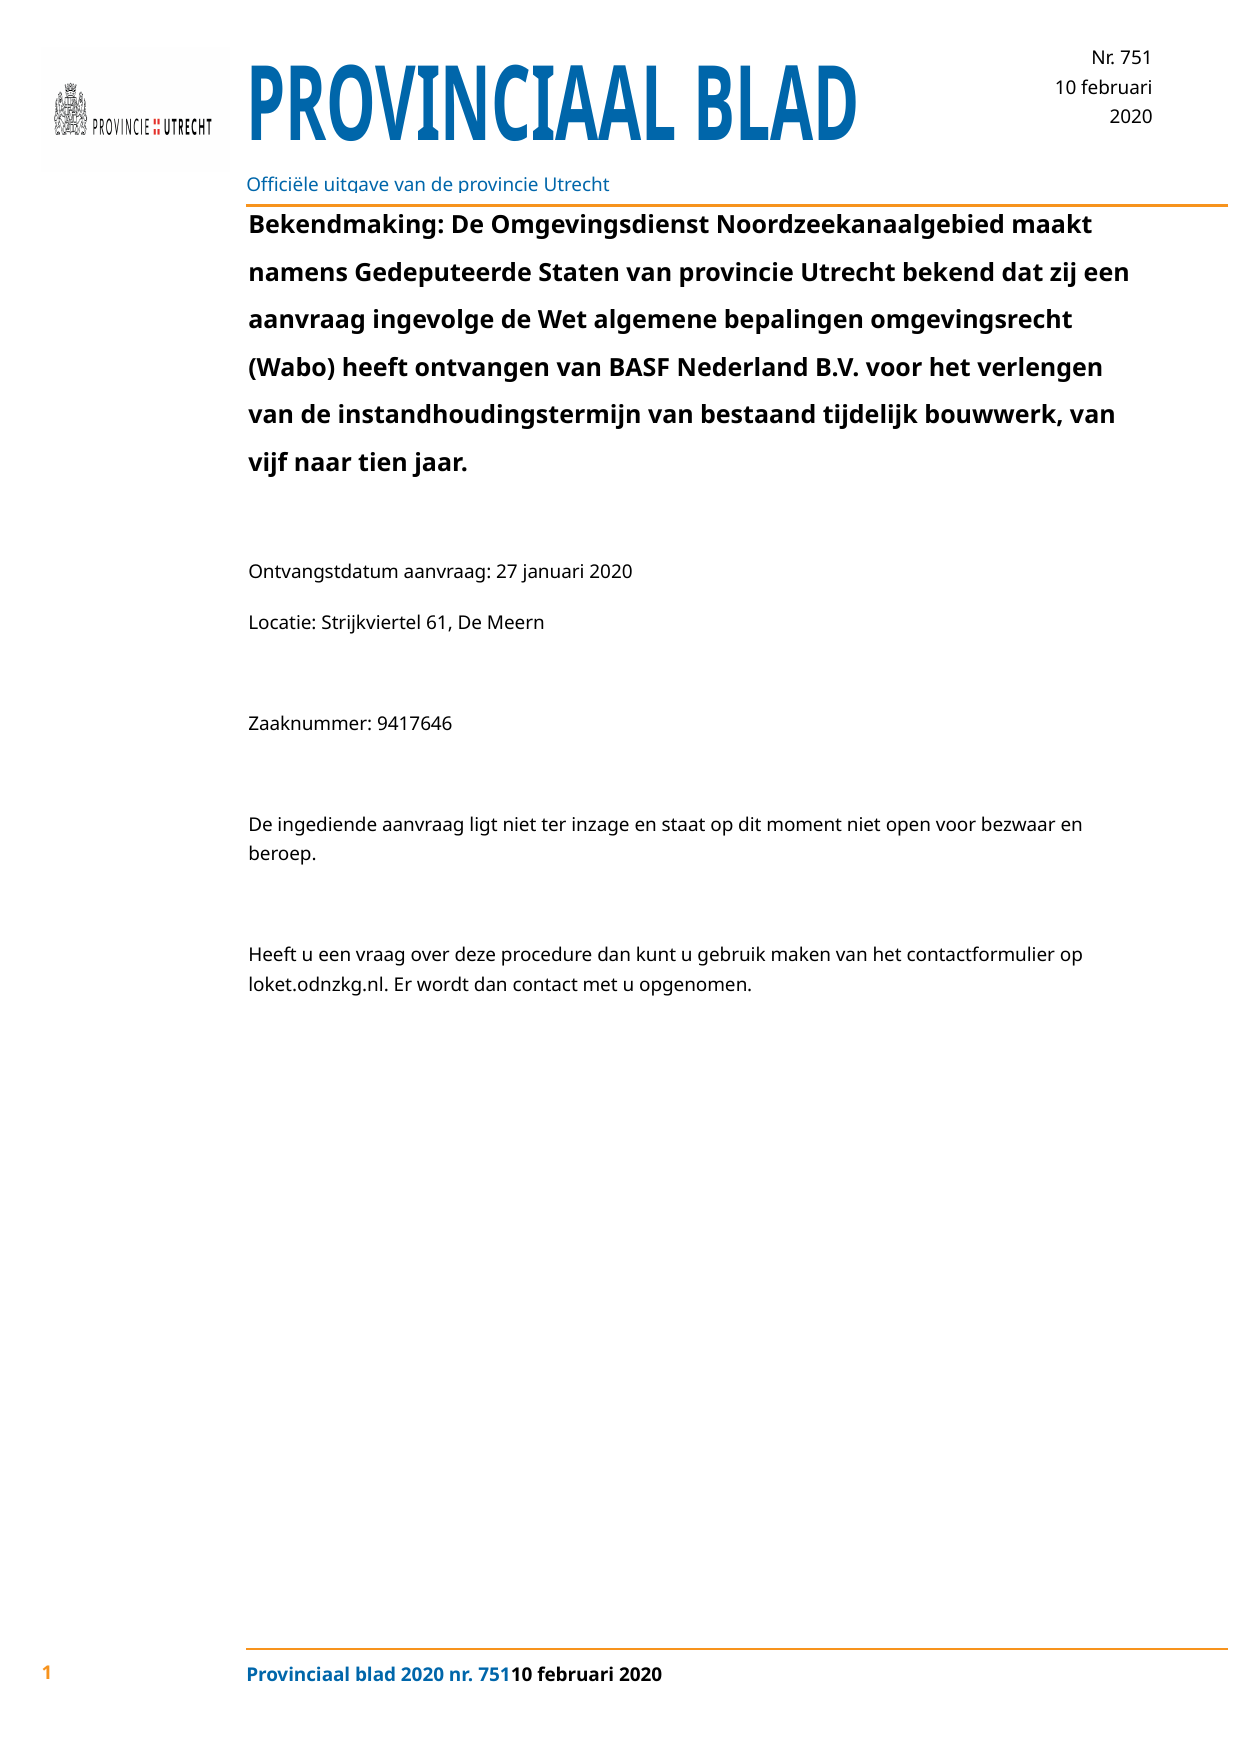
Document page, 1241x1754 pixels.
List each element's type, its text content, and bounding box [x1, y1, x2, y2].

picture [41, 47, 231, 172]
text Bekendmaking: De Omgevingsdienst Noordzeekanaalgebied maakt namens Gedeputeerde Staten van provincie Utrecht bekend dat zij een aanvraag ingevolge de Wet algemene bepalingen omgevingsrecht (Wabo) heeft ontvangen van BASF Nederland B.V. voor het verlengen van de instandhoudingstermijn van bestaand tijdelijk bouwwerk, van vijf naar tien jaar. [248, 207, 1152, 479]
text Locatie: Strijkviertel 61, De Meern [248, 609, 1152, 635]
text De ingediende aanvraag ligt niet ter inzage en staat op dit moment niet open voor bezwaar en beroep. [248, 811, 1152, 866]
text Heeft u een vraag over deze procedure dan kunt u gebruik maken van het contactformulier op loket.odnzkg.nl. Er wordt dan contact met u opgenomen. [248, 941, 1152, 997]
text Ontvangstdatum aanvraag: 27 januari 2020 [248, 559, 1152, 584]
text Zaaknummer: 9417646 [248, 710, 1152, 736]
